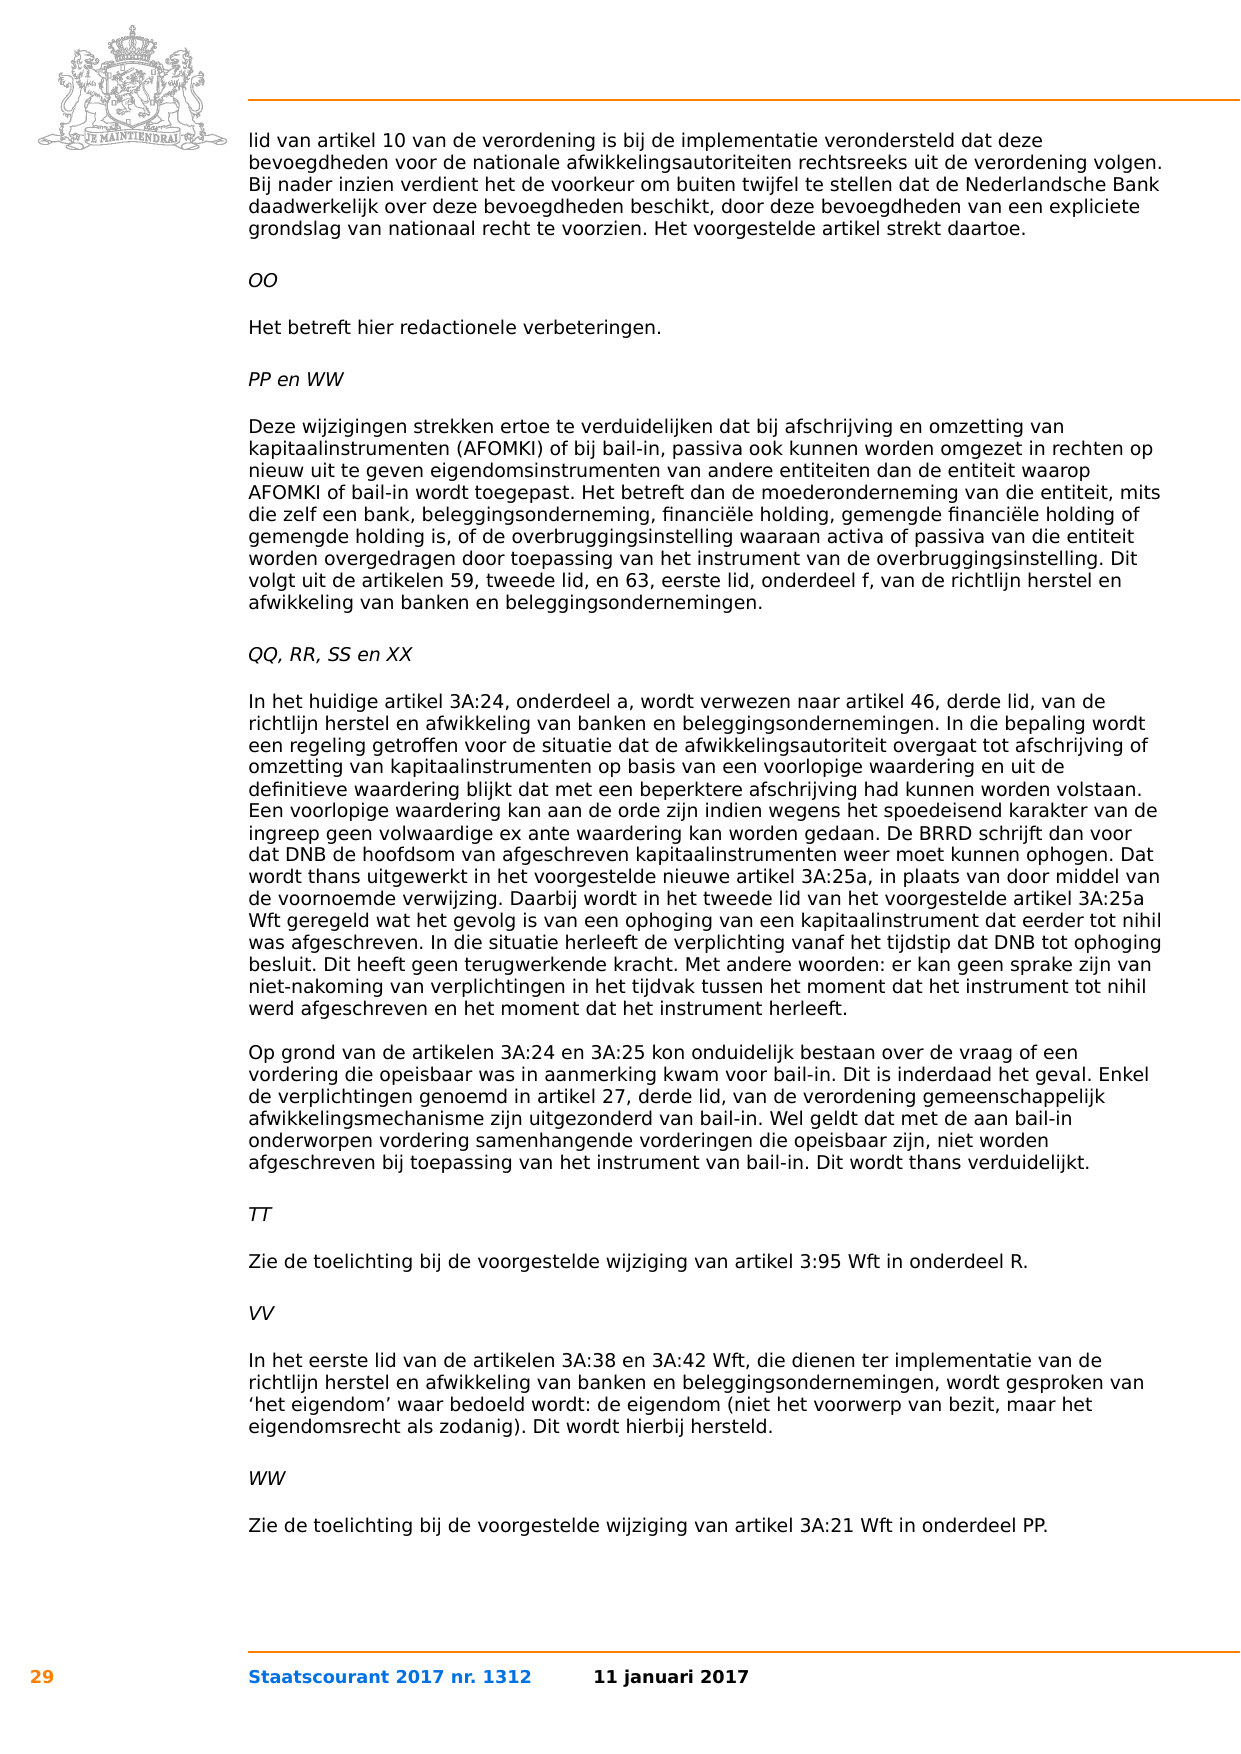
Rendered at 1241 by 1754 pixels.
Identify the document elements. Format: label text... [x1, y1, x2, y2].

text In het huidige artikel 3A:24, onderdeel a, wordt verwezen naar artikel 46, derde lid, van de richtlijn herstel en afwikkeling van banken en beleggingsondernemingen. In die bepaling wordt een regeling getroffen voor de situatie dat de afwikkelingsautoriteit overgaat tot afschrijving of omzetting van kapitaalinstrumenten op basis van een voorlopige waardering en uit de definitieve waardering blijkt dat met een beperktere afschrijving had kunnen worden volstaan. Een voorlopige waardering kan aan de orde zijn indien wegens het spoedeisend karakter van de ingreep geen volwaardige ex ante waardering kan worden gedaan. De BRRD schrijft dan voor dat DNB de hoofdsom van afgeschreven kapitaalinstrumenten weer moet kunnen ophogen. Dat wordt thans uitgewerkt in het voorgestelde nieuwe artikel 3A:25a, in plaats van door middel van de voornoemde verwijzing. Daarbij wordt in het tweede lid van het voorgestelde artikel 3A:25a Wft geregeld wat het gevolg is van een ophoging van een kapitaalinstrument dat eerder tot nihil was afgeschreven. In die situatie herleeft de verplichting vanaf het tijdstip dat DNB tot ophoging besluit. Dit heeft geen terugwerkende kracht. Met andere woorden: er kan geen sprake zijn van niet-nakoming van verplichtingen in het tijdvak tussen het moment dat het instrument tot nihil werd afgeschreven en het moment dat het instrument herleeft. [248, 691, 1163, 1020]
picture [38, 25, 227, 150]
subtitle QQ, RR, SS en XX [248, 643, 1163, 666]
text Op grond van de artikelen 3A:24 en 3A:25 kon onduidelijk bestaan over de vraag of een vordering die opeisbaar was in aanmerking kwam voor bail-in. Dit is inderdaad het geval. Enkel de verplichtingen genoemd in artikel 27, derde lid, van de verordening gemeenschappelijk afwikkelingsmechanisme zijn uitgezonderd van bail-in. Wel geldt dat met de aan bail-in onderworpen vordering samenhangende vorderingen die opeisbaar zijn, niet worden afgeschreven bij toepassing van het instrument van bail-in. Dit wordt thans verduidelijkt. [248, 1042, 1163, 1174]
text lid van artikel 10 van de verordening is bij de implementatie verondersteld dat deze bevoegdheden voor de nationale afwikkelingsautoriteiten rechtsreeks uit de verordening volgen. Bij nader inzien verdient het de voorkeur om buiten twijfel te stellen dat de Nederlandsche Bank daadwerkelijk over deze bevoegdheden beschikt, door deze bevoegdheden van een expliciete grondslag van nationaal recht te voorzien. Het voorgestelde artikel strekt daartoe. [248, 130, 1163, 240]
subtitle WW [248, 1468, 1163, 1490]
subtitle TT [248, 1204, 1163, 1226]
text Zie de toelichting bij de voorgestelde wijziging van artikel 3A:21 Wft in onderdeel PP. [248, 1515, 1163, 1537]
text In het eerste lid van de artikelen 3A:38 en 3A:42 Wft, die dienen ter implementatie van de richtlijn herstel en afwikkeling van banken en beleggingsondernemingen, wordt gesproken van ‘het eigendom’ waar bedoeld wordt: de eigendom (niet het voorwerp van bezit, maar het eigendomsrecht als zodanig). Dit wordt hierbij hersteld. [248, 1350, 1163, 1438]
subtitle OO [248, 270, 1163, 292]
subtitle PP en WW [248, 369, 1163, 391]
text Deze wijzigingen strekken ertoe te verduidelijken dat bij afschrijving en omzetting van kapitaalinstrumenten (AFOMKI) of bij bail-in, passiva ook kunnen worden omgezet in rechten op nieuw uit te geven eigendomsinstrumenten van andere entiteiten dan de entiteit waarop AFOMKI of bail-in wordt toegepast. Het betreft dan de moederonderneming van die entiteit, mits die zelf een bank, beleggingsonderneming, financiële holding, gemengde financiële holding of gemengde holding is, of de overbruggingsinstelling waaraan activa of passiva van die entiteit worden overgedragen door toepassing van het instrument van de overbruggingsinstelling. Dit volgt uit de artikelen 59, tweede lid, en 63, eerste lid, onderdeel f, van de richtlijn herstel en afwikkeling van banken en beleggingsondernemingen. [248, 416, 1163, 613]
text Zie de toelichting bij de voorgestelde wijziging van artikel 3:95 Wft in onderdeel R. [248, 1251, 1163, 1273]
text Het betreft hier redactionele verbeteringen. [248, 317, 1163, 339]
subtitle VV [248, 1303, 1163, 1325]
